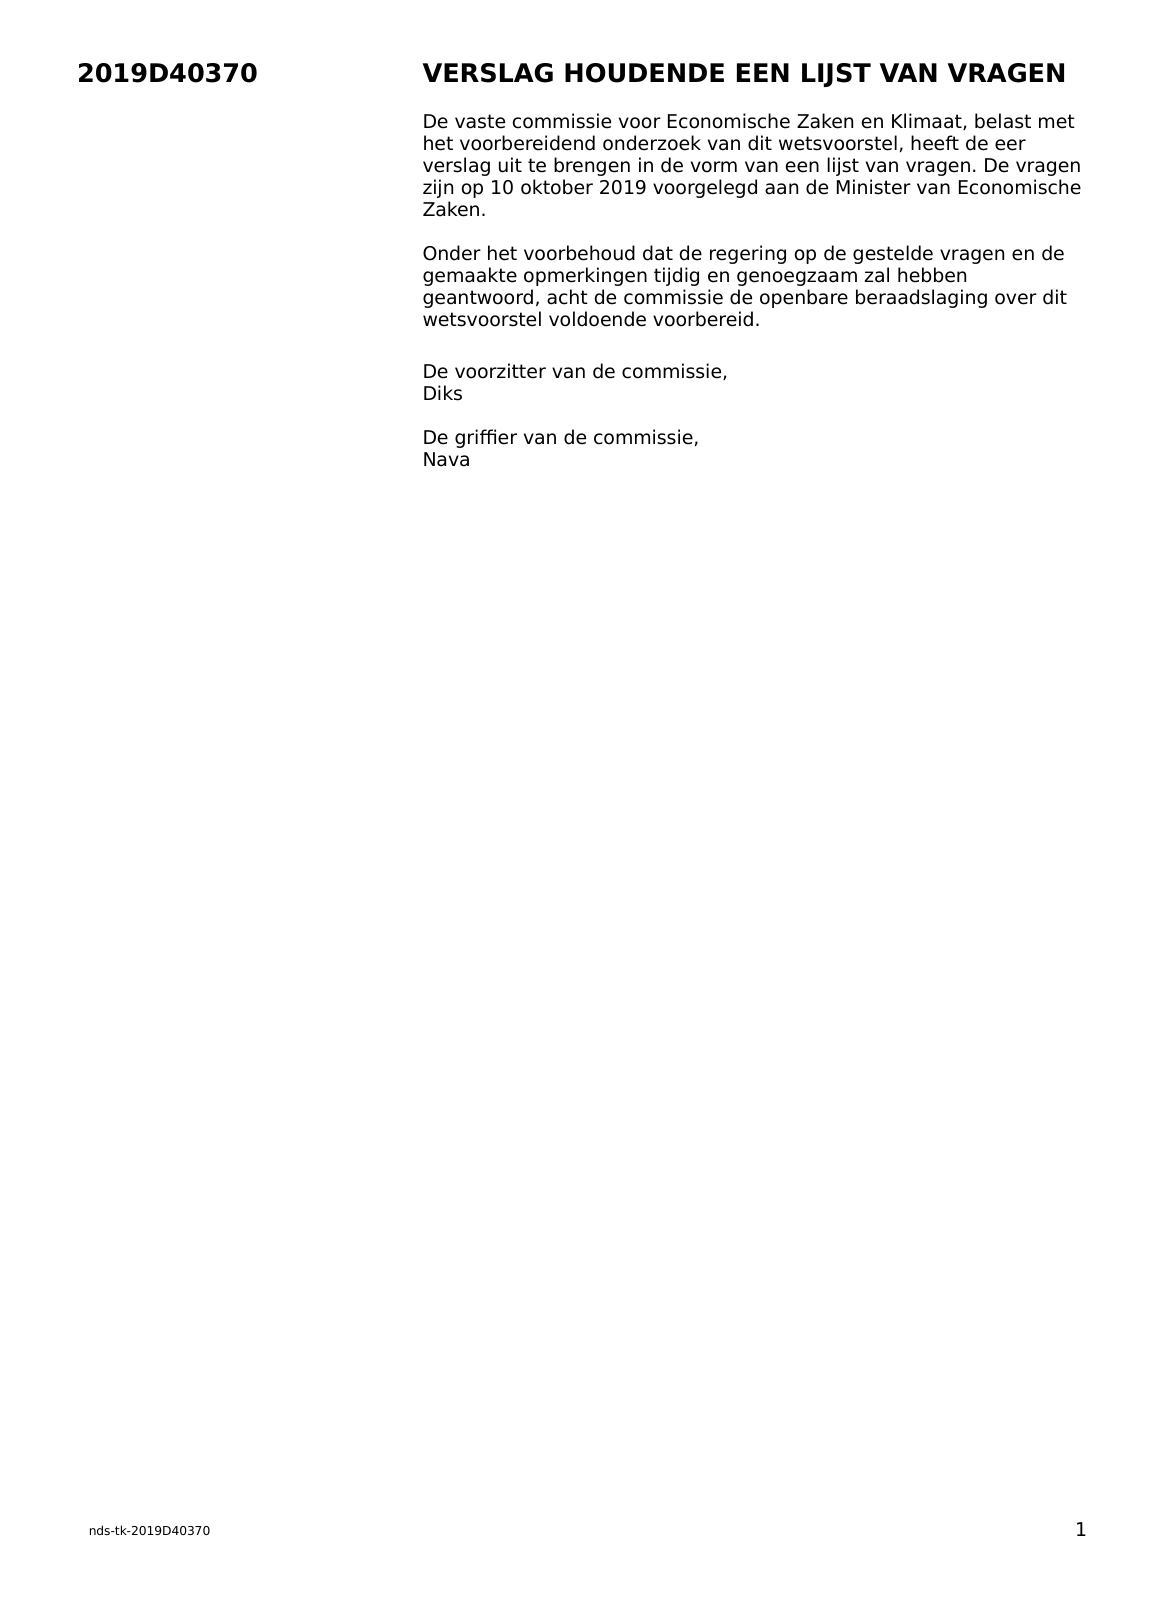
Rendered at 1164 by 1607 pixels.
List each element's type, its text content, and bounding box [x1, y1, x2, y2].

text 2019D40370 VERSLAG HOUDENDE EEN LIJST VAN VRAGEN [77, 59, 1087, 89]
text De voorzitter van de commissie, Diks [422, 361, 1087, 405]
text De vaste commissie voor Economische Zaken en Klimaat, belast met het voorbereidend onderzoek van dit wetsvoorstel, heeft de eer verslag uit te brengen in de vorm van een lijst van vragen. De vragen zijn op 10 oktober 2019 voorgelegd aan de Minister van Economische Zaken. [422, 111, 1087, 221]
text nds-tk-2019D40370 [88, 1524, 323, 1538]
text De griffier van de commissie, Nava [422, 427, 1087, 471]
text Onder het voorbehoud dat de regering op de gestelde vragen en de gemaakte opmerkingen tijdig en genoegzaam zal hebben geantwoord, acht de commissie de openbare beraadslaging over dit wetsvoorstel voldoende voorbereid. [422, 243, 1087, 331]
